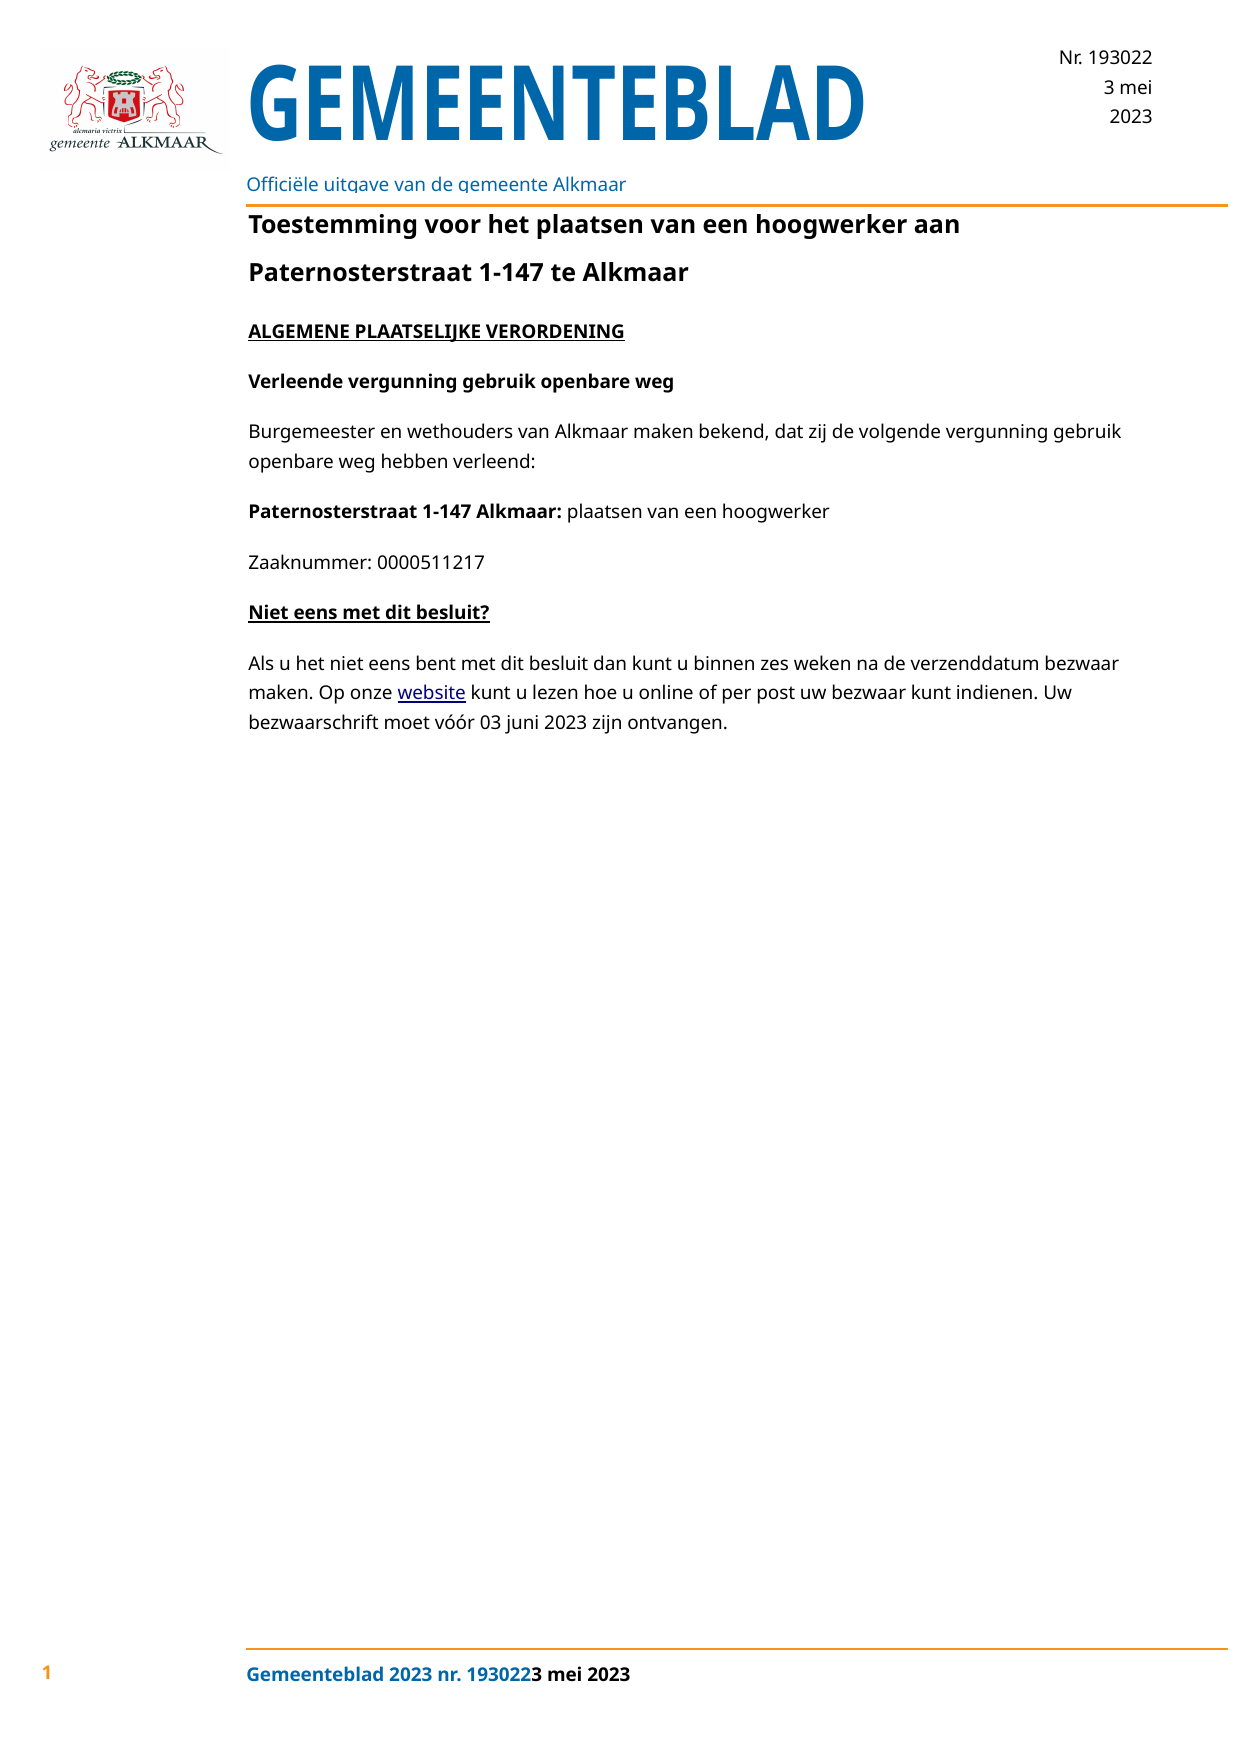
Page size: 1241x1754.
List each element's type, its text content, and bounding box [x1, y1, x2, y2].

text Zaaknummer: 0000511217 [248, 549, 1152, 575]
text Niet eens met dit besluit? [248, 599, 1152, 625]
text ALGEMENE PLAATSELIJKE VERORDENING [248, 318, 1152, 344]
text Paternosterstraat 1-147 Alkmaar: plaatsen van een hoogwerker [248, 499, 1152, 524]
text Burgemeester en wethouders van Alkmaar maken bekend, dat zij de volgende vergunning gebruik openbare weg hebben verleend: [248, 419, 1152, 474]
text Toestemming voor het plaatsen van een hoogwerker aan Paternosterstraat 1-147 te Alkmaar [248, 207, 1152, 288]
text Als u het niet eens bent met dit besluit dan kunt u binnen zes weken na de verzenddatum bezwaar maken. Op onze website kunt u lezen hoe u online of per post uw bezwaar kunt indienen. Uw bezwaarschrift moet vóór 03 juni 2023 zijn ontvangen. [248, 650, 1152, 735]
text Verleende vergunning gebruik openbare weg [248, 368, 1152, 394]
picture [41, 47, 231, 172]
